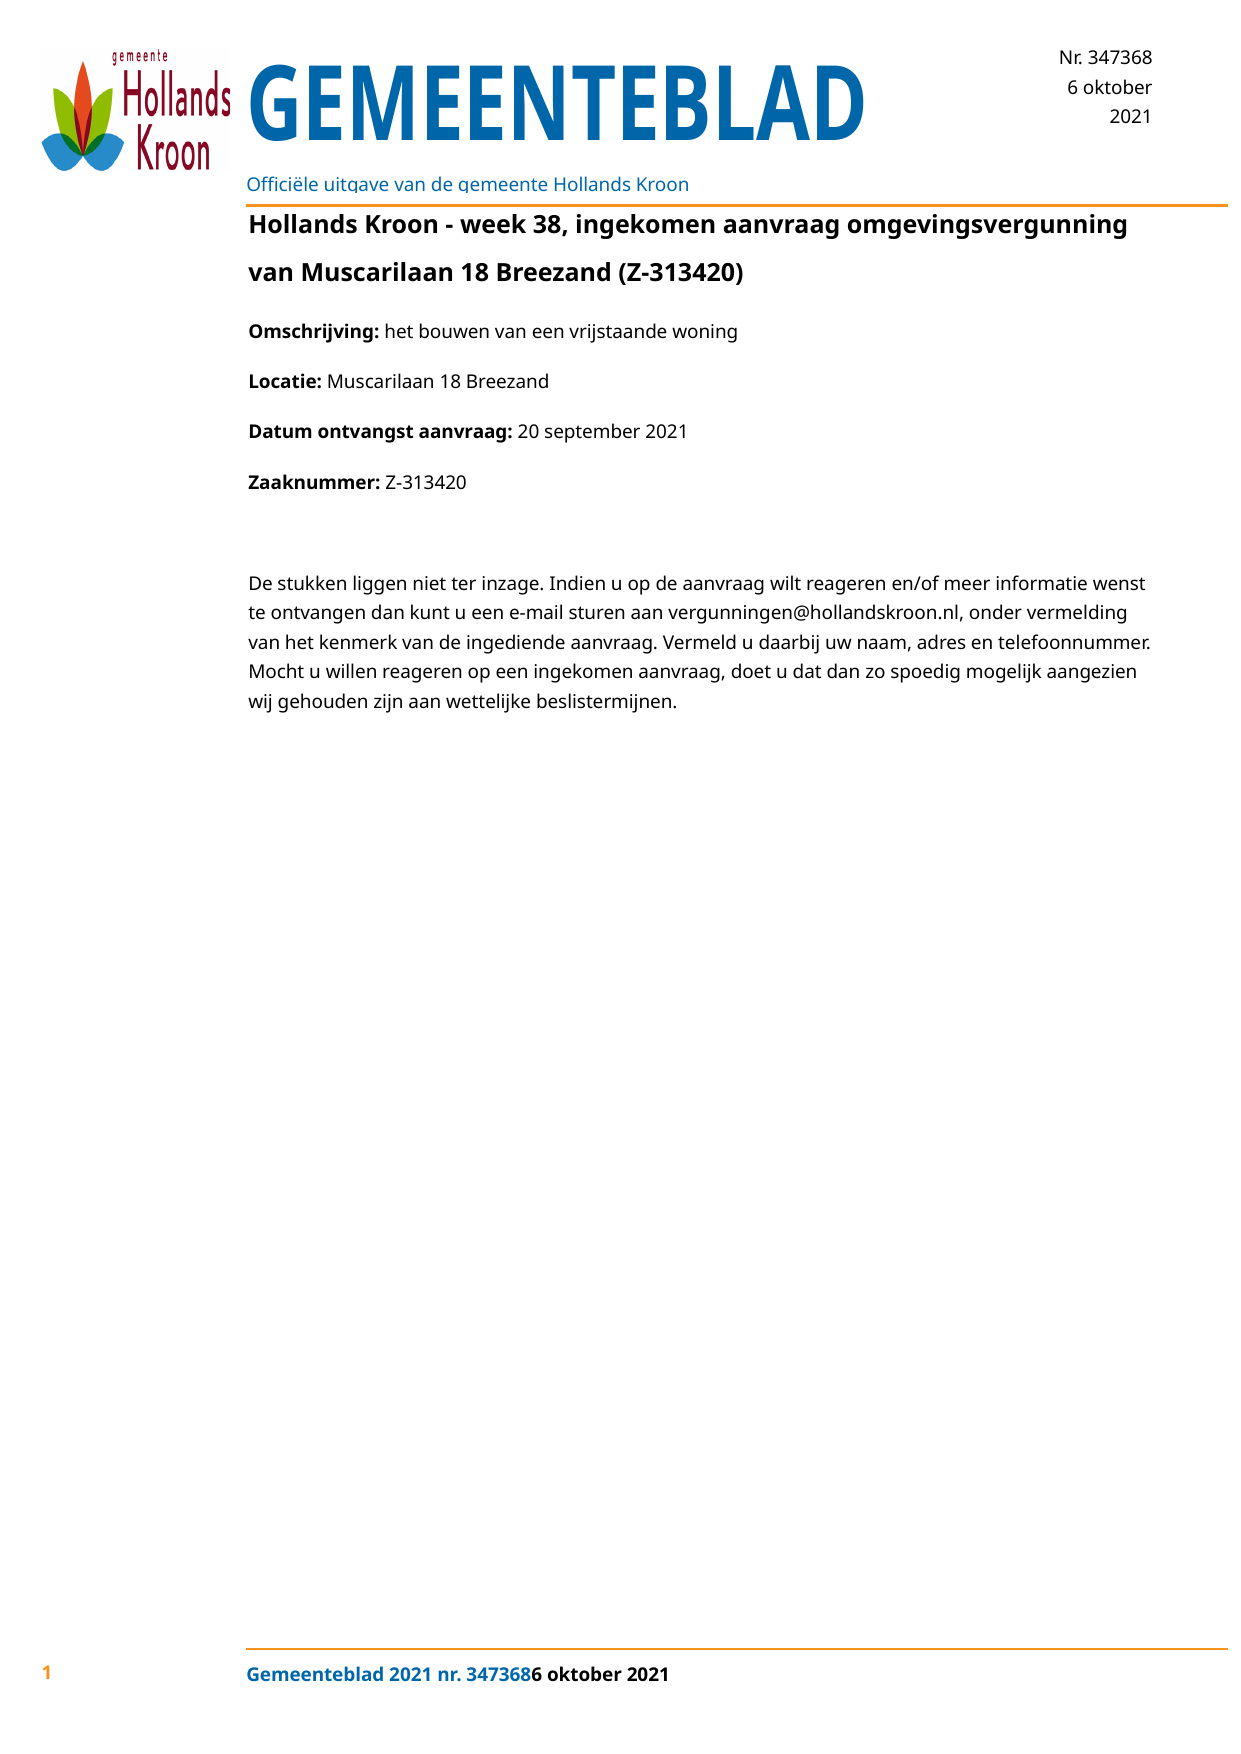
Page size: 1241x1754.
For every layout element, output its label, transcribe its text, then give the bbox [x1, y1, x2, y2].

text Locatie: Muscarilaan 18 Breezand [248, 368, 1152, 394]
text Zaaknummer: Z-313420 [248, 469, 1152, 495]
text Datum ontvangst aanvraag: 20 september 2021 [248, 419, 1152, 444]
text Omschrijving: het bouwen van een vrijstaande woning [248, 318, 1152, 344]
text De stukken liggen niet ter inzage. Indien u op de aanvraag wilt reageren en/of meer informatie wenst te ontvangen dan kunt u een e-mail sturen aan vergunningen@hollandskroon.nl, onder vermelding van het kenmerk van de ingediende aanvraag. Vermeld u daarbij uw naam, adres en telefoonnummer. Mocht u willen reageren op een ingekomen aanvraag, doet u dat dan zo spoedig mogelijk aangezien wij gehouden zijn aan wettelijke beslistermijnen. [248, 570, 1152, 714]
picture [41, 47, 231, 172]
text Hollands Kroon - week 38, ingekomen aanvraag omgevingsvergunning van Muscarilaan 18 Breezand (Z-313420) [248, 207, 1152, 288]
